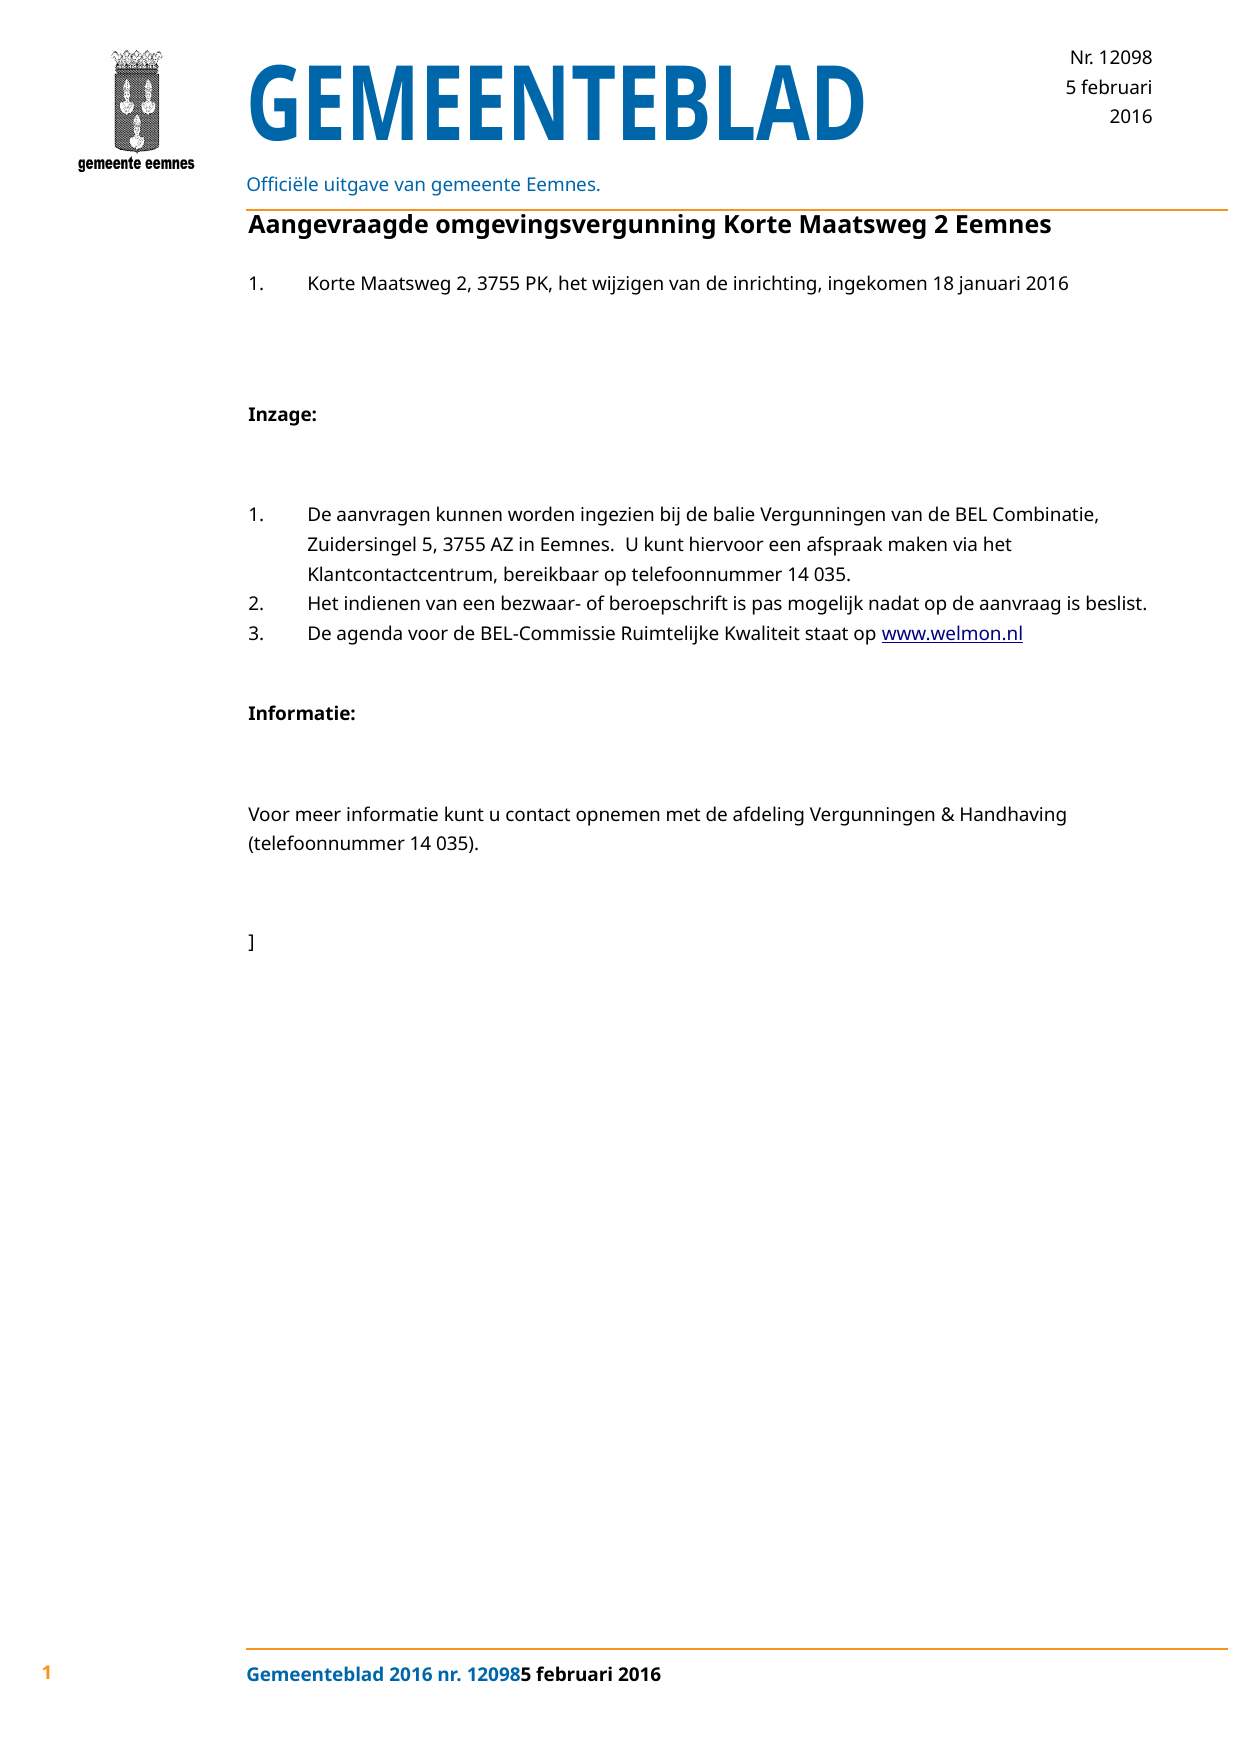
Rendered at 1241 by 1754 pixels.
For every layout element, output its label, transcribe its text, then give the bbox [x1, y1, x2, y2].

list Korte Maatsweg 2, 3755 PK, het wijzigen van de inrichting, ingekomen 18 januari 2016 [248, 270, 1152, 296]
list De agenda voor de BEL-Commissie Ruimtelijke Kwaliteit staat op www.welmon.nl [248, 620, 1152, 646]
text Inzage: [248, 401, 1152, 426]
list De aanvragen kunnen worden ingezien bij de balie Vergunningen van de BEL Combinatie, Zuidersingel 5, 3755 AZ in Eemnes. U kunt hiervoor een afspraak maken via het Klantcontactcentrum, bereikbaar op telefoonnummer 14 035. [248, 502, 1152, 586]
text Voor meer informatie kunt u contact opnemen met de afdeling Vergunningen & Handhaving (telefoonnummer 14 035). [248, 801, 1152, 856]
text Aangevraagde omgevingsvergunning Korte Maatsweg 2 Eemnes [248, 211, 1152, 241]
list Het indienen van een bezwaar- of beroepschrift is pas mogelijk nadat op de aanvraag is beslist. [248, 590, 1152, 616]
text Informatie: [248, 700, 1152, 726]
picture [41, 47, 231, 172]
text ] [248, 928, 1152, 954]
